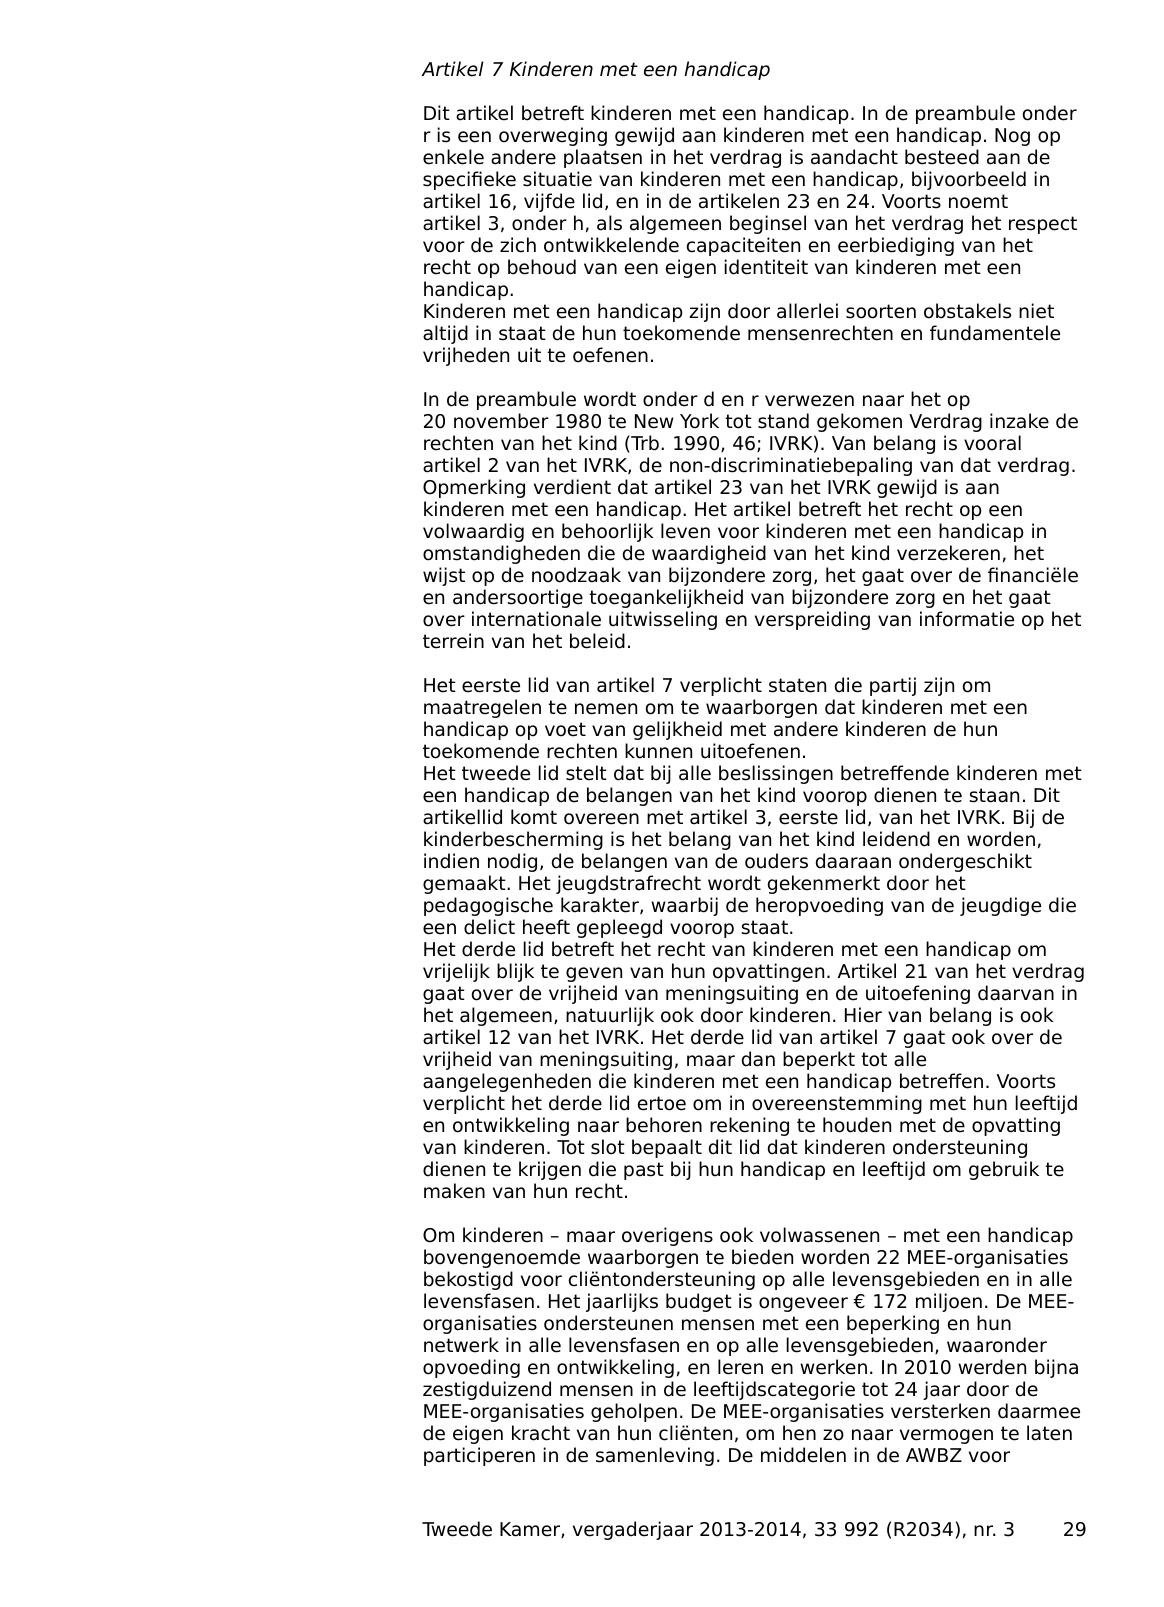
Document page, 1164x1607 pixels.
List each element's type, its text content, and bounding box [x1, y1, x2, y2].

text Het eerste lid van artikel 7 verplicht staten die partij zijn om maatregelen te nemen om te waarborgen dat kinderen met een handicap op voet van gelijkheid met andere kinderen de hun toekomende rechten kunnen uitoefenen. [422, 675, 1087, 763]
text Het derde lid betreft het recht van kinderen met een handicap om vrijelijk blijk te geven van hun opvattingen. Artikel 21 van het verdrag gaat over de vrijheid van meningsuiting en de uitoefening daarvan in het algemeen, natuurlijk ook door kinderen. Hier van belang is ook artikel 12 van het IVRK. Het derde lid van artikel 7 gaat ook over de vrijheid van meningsuiting, maar dan beperkt tot alle aangelegenheden die kinderen met een handicap betreffen. Voorts verplicht het derde lid ertoe om in overeenstemming met hun leeftijd en ontwikkeling naar behoren rekening te houden met de opvatting van kinderen. Tot slot bepaalt dit lid dat kinderen ondersteuning dienen te krijgen die past bij hun handicap en leeftijd om gebruik te maken van hun recht. [422, 939, 1087, 1203]
text Om kinderen – maar overigens ook volwassenen – met een handicap bovengenoemde waarborgen te bieden worden 22 MEE-organisaties bekostigd voor cliëntondersteuning op alle levensgebieden en in alle levensfasen. Het jaarlijks budget is ongeveer € 172 miljoen. De MEE-organisaties ondersteunen mensen met een beperking en hun netwerk in alle levensfasen en op alle levensgebieden, waaronder opvoeding en ontwikkeling, en leren en werken. In 2010 werden bijna zestigduizend mensen in de leeftijdscategorie tot 24 jaar door de MEE-organisaties geholpen. De MEE-organisaties versterken daarmee de eigen kracht van hun cliënten, om hen zo naar vermogen te laten participeren in de samenleving. De middelen in de AWBZ voor [422, 1225, 1087, 1467]
subtitle Artikel 7 Kinderen met een handicap [422, 59, 1087, 81]
text Kinderen met een handicap zijn door allerlei soorten obstakels niet altijd in staat de hun toekomende mensenrechten en fundamentele vrijheden uit te oefenen. [422, 301, 1087, 367]
text Dit artikel betreft kinderen met een handicap. In de preambule onder r is een overweging gewijd aan kinderen met een handicap. Nog op enkele andere plaatsen in het verdrag is aandacht besteed aan de specifieke situatie van kinderen met een handicap, bijvoorbeeld in artikel 16, vijfde lid, en in de artikelen 23 en 24. Voorts noemt artikel 3, onder h, als algemeen beginsel van het verdrag het respect voor de zich ontwikkelende capaciteiten en eerbiediging van het recht op behoud van een eigen identiteit van kinderen met een handicap. [422, 103, 1087, 301]
text In de preambule wordt onder d en r verwezen naar het op 20 november 1980 te New York tot stand gekomen Verdrag inzake de rechten van het kind (Trb. 1990, 46; IVRK). Van belang is vooral artikel 2 van het IVRK, de non-discriminatiebepaling van dat verdrag. Opmerking verdient dat artikel 23 van het IVRK gewijd is aan kinderen met een handicap. Het artikel betreft het recht op een volwaardig en behoorlijk leven voor kinderen met een handicap in omstandigheden die de waardigheid van het kind verzekeren, het wijst op de noodzaak van bijzondere zorg, het gaat over de financiële en andersoortige toegankelijkheid van bijzondere zorg en het gaat over internationale uitwisseling en verspreiding van informatie op het terrein van het beleid. [422, 389, 1087, 653]
text Het tweede lid stelt dat bij alle beslissingen betreffende kinderen met een handicap de belangen van het kind voorop dienen te staan. Dit artikellid komt overeen met artikel 3, eerste lid, van het IVRK. Bij de kinderbescherming is het belang van het kind leidend en worden, indien nodig, de belangen van de ouders daaraan ondergeschikt gemaakt. Het jeugdstrafrecht wordt gekenmerkt door het pedagogische karakter, waarbij de heropvoeding van de jeugdige die een delict heeft gepleegd voorop staat. [422, 763, 1087, 939]
